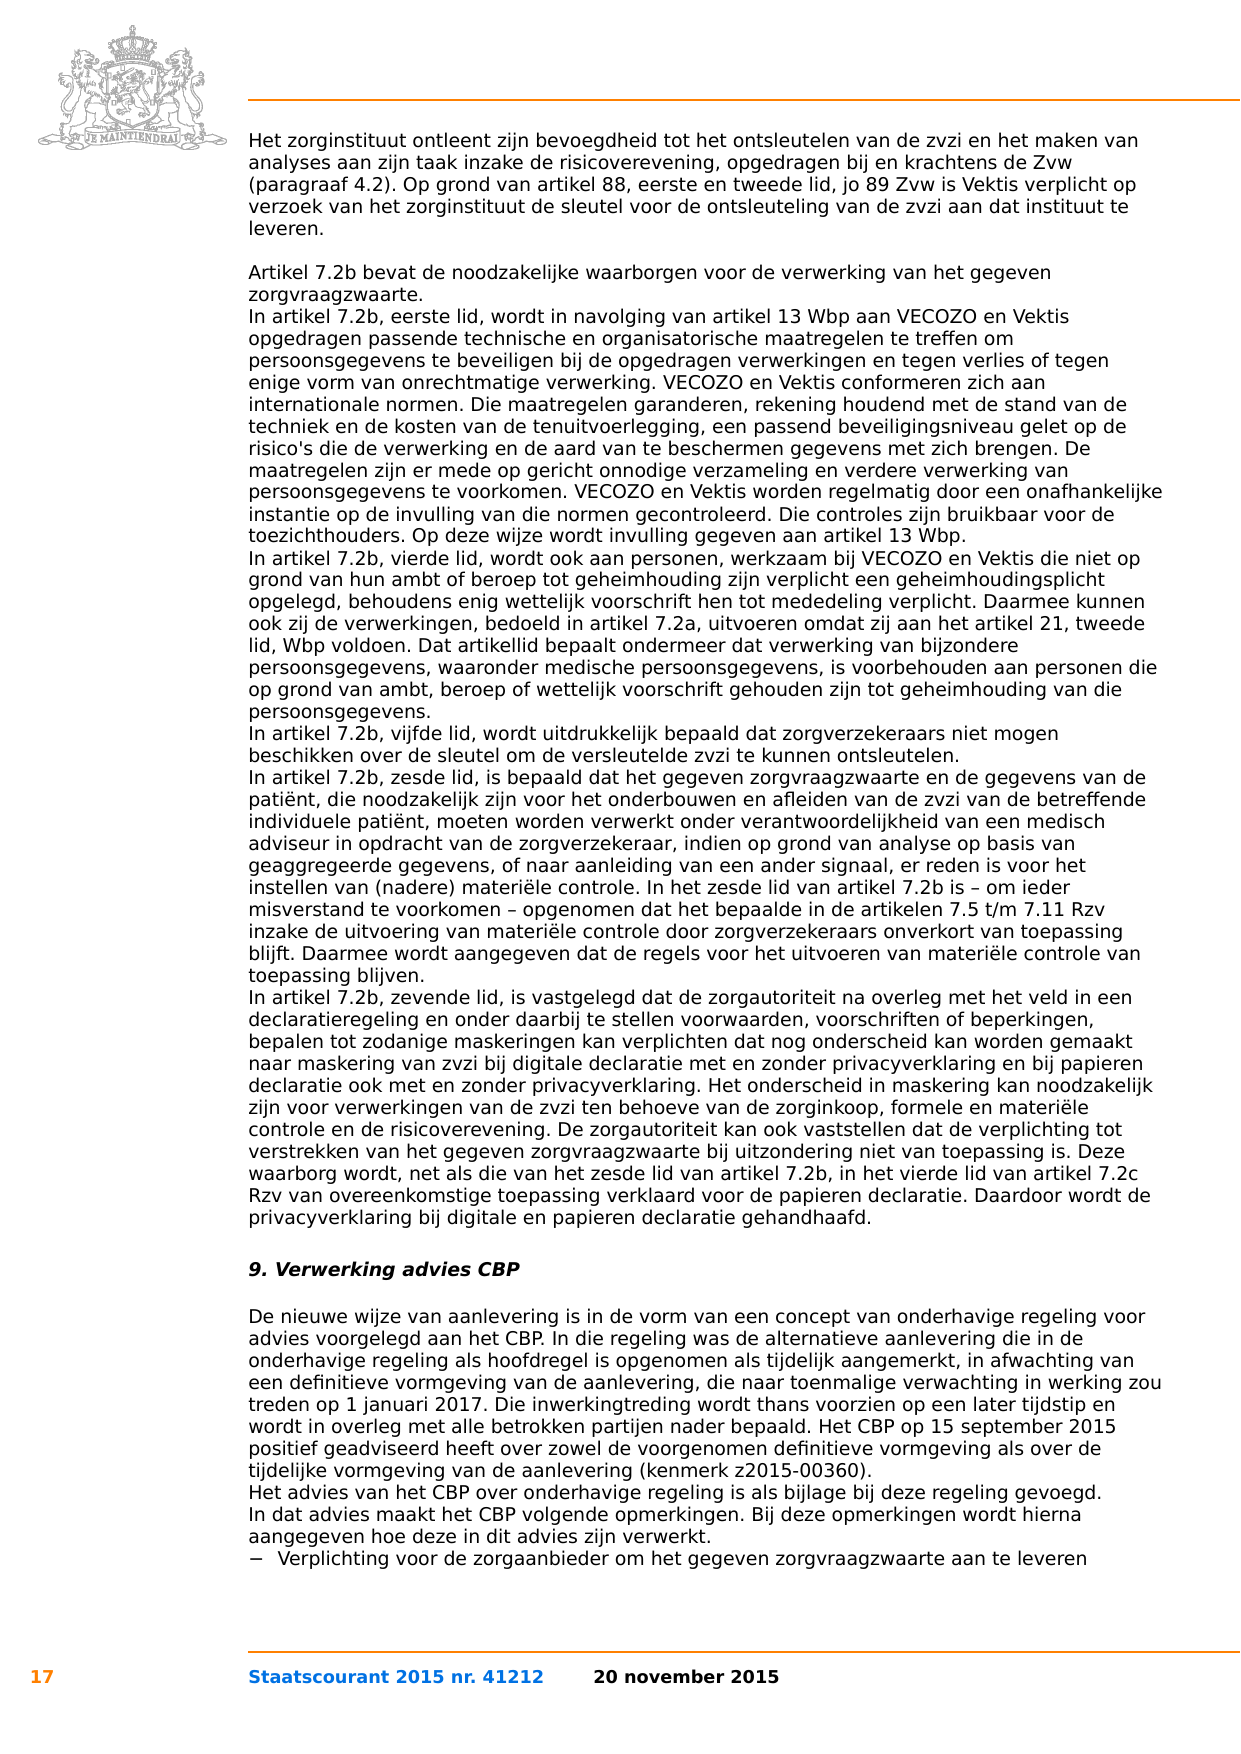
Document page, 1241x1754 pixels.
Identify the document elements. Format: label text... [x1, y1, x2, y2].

text In artikel 7.2b, vijfde lid, wordt uitdrukkelijk bepaald dat zorgverzekeraars niet mogen beschikken over de sleutel om de versleutelde zvzi te kunnen ontsleutelen. [248, 723, 1163, 767]
picture [38, 25, 227, 150]
text In artikel 7.2b, vierde lid, wordt ook aan personen, werkzaam bij VECOZO en Vektis die niet op grond van hun ambt of beroep tot geheimhouding zijn verplicht een geheimhoudingsplicht opgelegd, behoudens enig wettelijk voorschrift hen tot mededeling verplicht. Daarmee kunnen ook zij de verwerkingen, bedoeld in artikel 7.2a, uitvoeren omdat zij aan het artikel 21, tweede lid, Wbp voldoen. Dat artikellid bepaalt ondermeer dat verwerking van bijzondere persoonsgegevens, waaronder medische persoonsgegevens, is voorbehouden aan personen die op grond van ambt, beroep of wettelijk voorschrift gehouden zijn tot geheimhouding van die persoonsgegevens. [248, 547, 1163, 723]
text In artikel 7.2b, zevende lid, is vastgelegd dat de zorgautoriteit na overleg met het veld in een declaratieregeling en onder daarbij te stellen voorwaarden, voorschriften of beperkingen, bepalen tot zodanige maskeringen kan verplichten dat nog onderscheid kan worden gemaakt naar maskering van zvzi bij digitale declaratie met en zonder privacyverklaring en bij papieren declaratie ook met en zonder privacyverklaring. Het onderscheid in maskering kan noodzakelijk zijn voor verwerkingen van de zvzi ten behoeve van de zorginkoop, formele en materiële controle en de risicoverevening. De zorgautoriteit kan ook vaststellen dat de verplichting tot verstrekken van het gegeven zorgvraagzwaarte bij uitzondering niet van toepassing is. Deze waarborg wordt, net als die van het zesde lid van artikel 7.2b, in het vierde lid van artikel 7.2c Rzv van overeenkomstige toepassing verklaard voor de papieren declaratie. Daardoor wordt de privacyverklaring bij digitale en papieren declaratie gehandhaafd. [248, 987, 1163, 1229]
text Het zorginstituut ontleent zijn bevoegdheid tot het ontsleutelen van de zvzi en het maken van analyses aan zijn taak inzake de risicoverevening, opgedragen bij en krachtens de Zvw (paragraaf 4.2). Op grond van artikel 88, eerste en tweede lid, jo 89 Zvw is Vektis verplicht op verzoek van het zorginstituut de sleutel voor de ontsleuteling van de zvzi aan dat instituut te leveren. [248, 130, 1163, 240]
text In artikel 7.2b, eerste lid, wordt in navolging van artikel 13 Wbp aan VECOZO en Vektis opgedragen passende technische en organisatorische maatregelen te treffen om persoonsgegevens te beveiligen bij de opgedragen verwerkingen en tegen verlies of tegen enige vorm van onrechtmatige verwerking. VECOZO en Vektis conformeren zich aan internationale normen. Die maatregelen garanderen, rekening houdend met de stand van de techniek en de kosten van de tenuitvoerlegging, een passend beveiligingsniveau gelet op de risico's die de verwerking en de aard van te beschermen gegevens met zich brengen. De maatregelen zijn er mede op gericht onnodige verzameling en verdere verwerking van persoonsgegevens te voorkomen. VECOZO en Vektis worden regelmatig door een onafhankelijke instantie op de invulling van die normen gecontroleerd. Die controles zijn bruikbaar voor de toezichthouders. Op deze wijze wordt invulling gegeven aan artikel 13 Wbp. [248, 306, 1163, 547]
text In artikel 7.2b, zesde lid, is bepaald dat het gegeven zorgvraagzwaarte en de gegevens van de patiënt, die noodzakelijk zijn voor het onderbouwen en afleiden van de zvzi van de betreffende individuele patiënt, moeten worden verwerkt onder verantwoordelijkheid van een medisch adviseur in opdracht van de zorgverzekeraar, indien op grond van analyse op basis van geaggregeerde gegevens, of naar aanleiding van een ander signaal, er reden is voor het instellen van (nadere) materiële controle. In het zesde lid van artikel 7.2b is – om ieder misverstand te voorkomen – opgenomen dat het bepaalde in de artikelen 7.5 t/m 7.11 Rzv inzake de uitvoering van materiële controle door zorgverzekeraars onverkort van toepassing blijft. Daarmee wordt aangegeven dat de regels voor het uitvoeren van materiële controle van toepassing blijven. [248, 767, 1163, 987]
text Het advies van het CBP over onderhavige regeling is als bijlage bij deze regeling gevoegd. [248, 1482, 1163, 1503]
text In dat advies maakt het CBP volgende opmerkingen. Bij deze opmerkingen wordt hierna aangegeven hoe deze in dit advies zijn verwerkt. [248, 1503, 1163, 1547]
subtitle 9. Verwerking advies CBP [248, 1259, 1163, 1281]
text − Verplichting voor de zorgaanbieder om het gegeven zorgvraagzwaarte aan te leveren [248, 1547, 1163, 1569]
text Artikel 7.2b bevat de noodzakelijke waarborgen voor de verwerking van het gegeven zorgvraagzwaarte. [248, 262, 1163, 306]
text De nieuwe wijze van aanlevering is in de vorm van een concept van onderhavige regeling voor advies voorgelegd aan het CBP. In die regeling was de alternatieve aanlevering die in de onderhavige regeling als hoofdregel is opgenomen als tijdelijk aangemerkt, in afwachting van een definitieve vormgeving van de aanlevering, die naar toenmalige verwachting in werking zou treden op 1 januari 2017. Die inwerkingtreding wordt thans voorzien op een later tijdstip en wordt in overleg met alle betrokken partijen nader bepaald. Het CBP op 15 september 2015 positief geadviseerd heeft over zowel de voorgenomen definitieve vormgeving als over de tijdelijke vormgeving van de aanlevering (kenmerk z2015-00360). [248, 1306, 1163, 1482]
